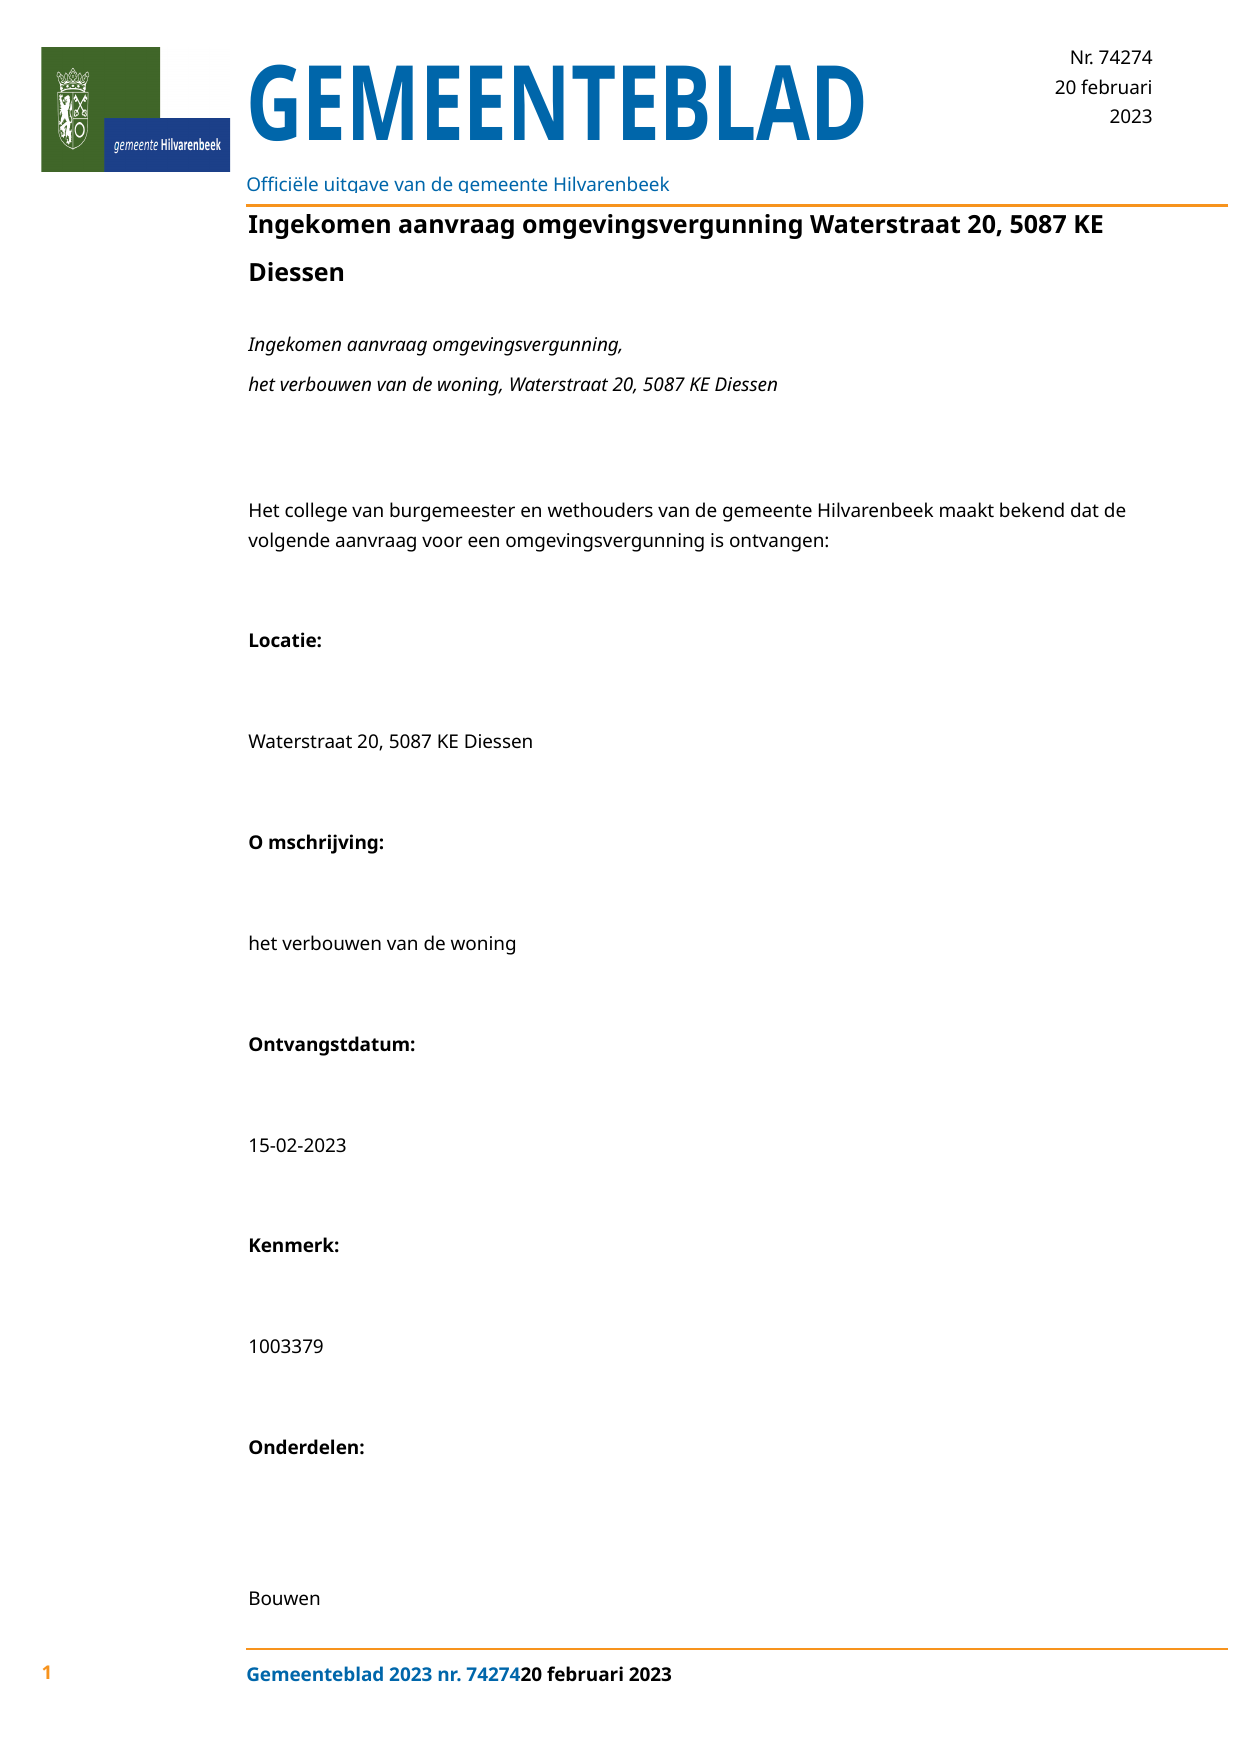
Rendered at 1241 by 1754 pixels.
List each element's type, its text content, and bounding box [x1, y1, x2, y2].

picture [41, 47, 231, 172]
text Kenmerk: [248, 1233, 1152, 1258]
text Bouwen [248, 1586, 1152, 1611]
text Ontvangstdatum: [248, 1031, 1152, 1057]
text het verbouwen van de woning, Waterstraat 20, 5087 KE Diessen [248, 371, 1152, 396]
text het verbouwen van de woning [248, 930, 1152, 956]
text Onderdelen: [248, 1434, 1152, 1460]
text Locatie: [248, 628, 1152, 653]
text Het college van burgemeester en wethouders van de gemeente Hilvarenbeek maakt bekend dat de volgende aanvraag voor een omgevingsvergunning is ontvangen: [248, 497, 1152, 553]
text Ingekomen aanvraag omgevingsvergunning, [248, 331, 1152, 357]
text 15-02-2023 [248, 1132, 1152, 1158]
text 1003379 [248, 1333, 1152, 1359]
text Waterstraat 20, 5087 KE Diessen [248, 728, 1152, 754]
text O mschrijving: [248, 829, 1152, 855]
text Ingekomen aanvraag omgevingsvergunning Waterstraat 20, 5087 KE Diessen [248, 207, 1152, 288]
